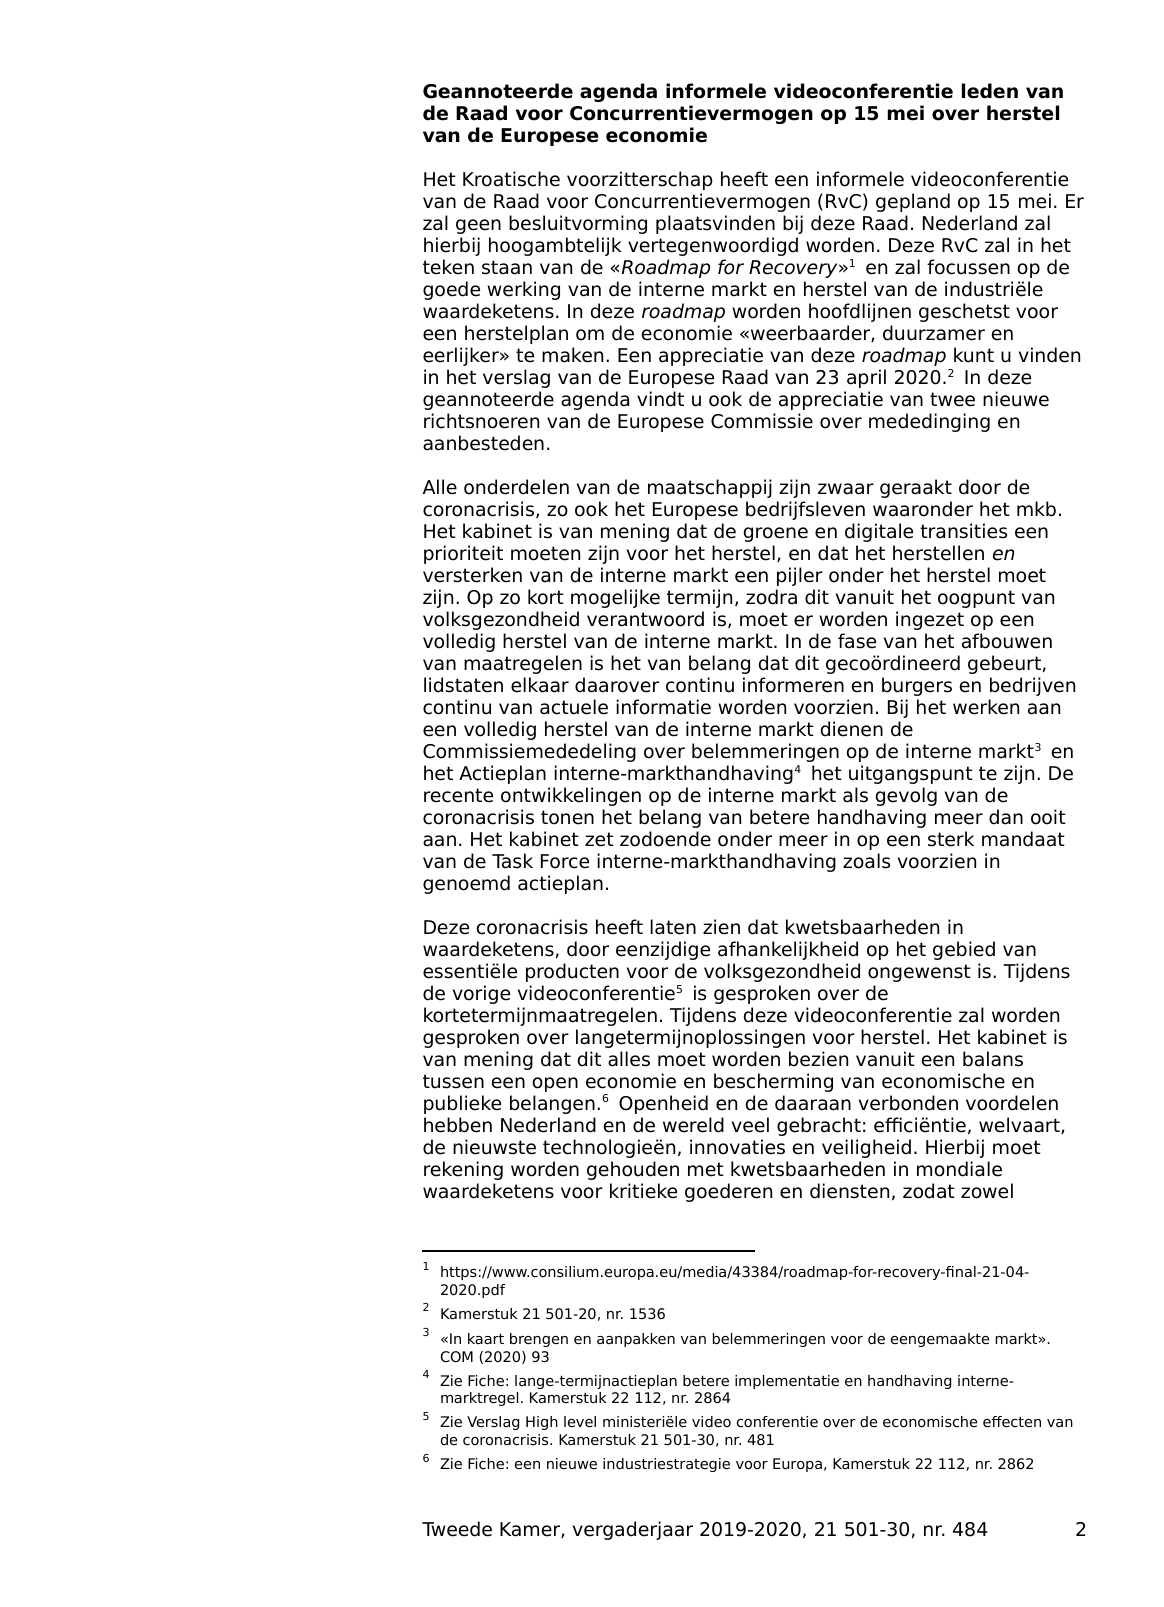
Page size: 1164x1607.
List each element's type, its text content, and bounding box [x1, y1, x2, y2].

text Zie Fiche: lange-termijnactieplan betere implementatie en handhaving interne-marktregel. Kamerstuk 22 112, nr. 2864 [422, 1368, 1087, 1407]
text Zie Verslag High level ministeriële video conferentie over de economische effecten van de coronacrisis. Kamerstuk 21 501-30, nr. 481 [422, 1410, 1087, 1449]
text Alle onderdelen van de maatschappij zijn zwaar geraakt door de coronacrisis, zo ook het Europese bedrijfsleven waaronder het mkb. Het kabinet is van mening dat de groene en digitale transities een prioriteit moeten zijn voor het herstel, en dat het herstellen en versterken van de interne markt een pijler onder het herstel moet zijn. Op zo kort mogelijke termijn, zodra dit vanuit het oogpunt van volksgezondheid verantwoord is, moet er worden ingezet op een volledig herstel van de interne markt. In de fase van het afbouwen van maatregelen is het van belang dat dit gecoördineerd gebeurt, lidstaten elkaar daarover continu informeren en burgers en bedrijven continu van actuele informatie worden voorzien. Bij het werken aan een volledig herstel van de interne markt dienen de Commissiemededeling over belemmeringen op de interne markt en het Actieplan interne-markthandhaving het uitgangspunt te zijn. De recente ontwikkelingen op de interne markt als gevolg van de coronacrisis tonen het belang van betere handhaving meer dan ooit aan. Het kabinet zet zodoende onder meer in op een sterk mandaat van de Task Force interne-markthandhaving zoals voorzien in genoemd actieplan. [422, 477, 1087, 895]
text https://www.consilium.europa.eu/media/43384/roadmap-for-recovery-final-21-04-2020.pdf [422, 1260, 1087, 1299]
text «In kaart brengen en aanpakken van belemmeringen voor de eengemaakte markt». COM (2020) 93 [422, 1327, 1087, 1366]
text Het Kroatische voorzitterschap heeft een informele videoconferentie van de Raad voor Concurrentievermogen (RvC) gepland op 15 mei. Er zal geen besluitvorming plaatsvinden bij deze Raad. Nederland zal hierbij hoogambtelijk vertegenwoordigd worden. Deze RvC zal in het teken staan van de «Roadmap for Recovery» en zal focussen op de goede werking van de interne markt en herstel van de industriële waardeketens. In deze roadmap worden hoofdlijnen geschetst voor een herstelplan om de economie «weerbaarder, duurzamer en eerlijker» te maken. Een appreciatie van deze roadmap kunt u vinden in het verslag van de Europese Raad van 23 april 2020. In deze geannoteerde agenda vindt u ook de appreciatie van twee nieuwe richtsnoeren van de Europese Commissie over mededinging en aanbesteden. [422, 169, 1087, 455]
text Zie Fiche: een nieuwe industriestrategie voor Europa, Kamerstuk 22 112, nr. 2862 [422, 1452, 1087, 1474]
subtitle Geannoteerde agenda informele videoconferentie leden van de Raad voor Concurrentievermogen op 15 mei over herstel van de Europese economie [422, 81, 1087, 147]
text Kamerstuk 21 501-20, nr. 1536 [422, 1302, 1087, 1324]
text Deze coronacrisis heeft laten zien dat kwetsbaarheden in waardeketens, door eenzijdige afhankelijkheid op het gebied van essentiële producten voor de volksgezondheid ongewenst is. Tijdens de vorige videoconferentie is gesproken over de kortetermijnmaatregelen. Tijdens deze videoconferentie zal worden gesproken over langetermijnoplossingen voor herstel. Het kabinet is van mening dat dit alles moet worden bezien vanuit een balans tussen een open economie en bescherming van economische en publieke belangen. Openheid en de daaraan verbonden voordelen hebben Nederland en de wereld veel gebracht: efficiëntie, welvaart, de nieuwste technologieën, innovaties en veiligheid. Hierbij moet rekening worden gehouden met kwetsbaarheden in mondiale waardeketens voor kritieke goederen en diensten, zodat zowel [422, 917, 1087, 1203]
